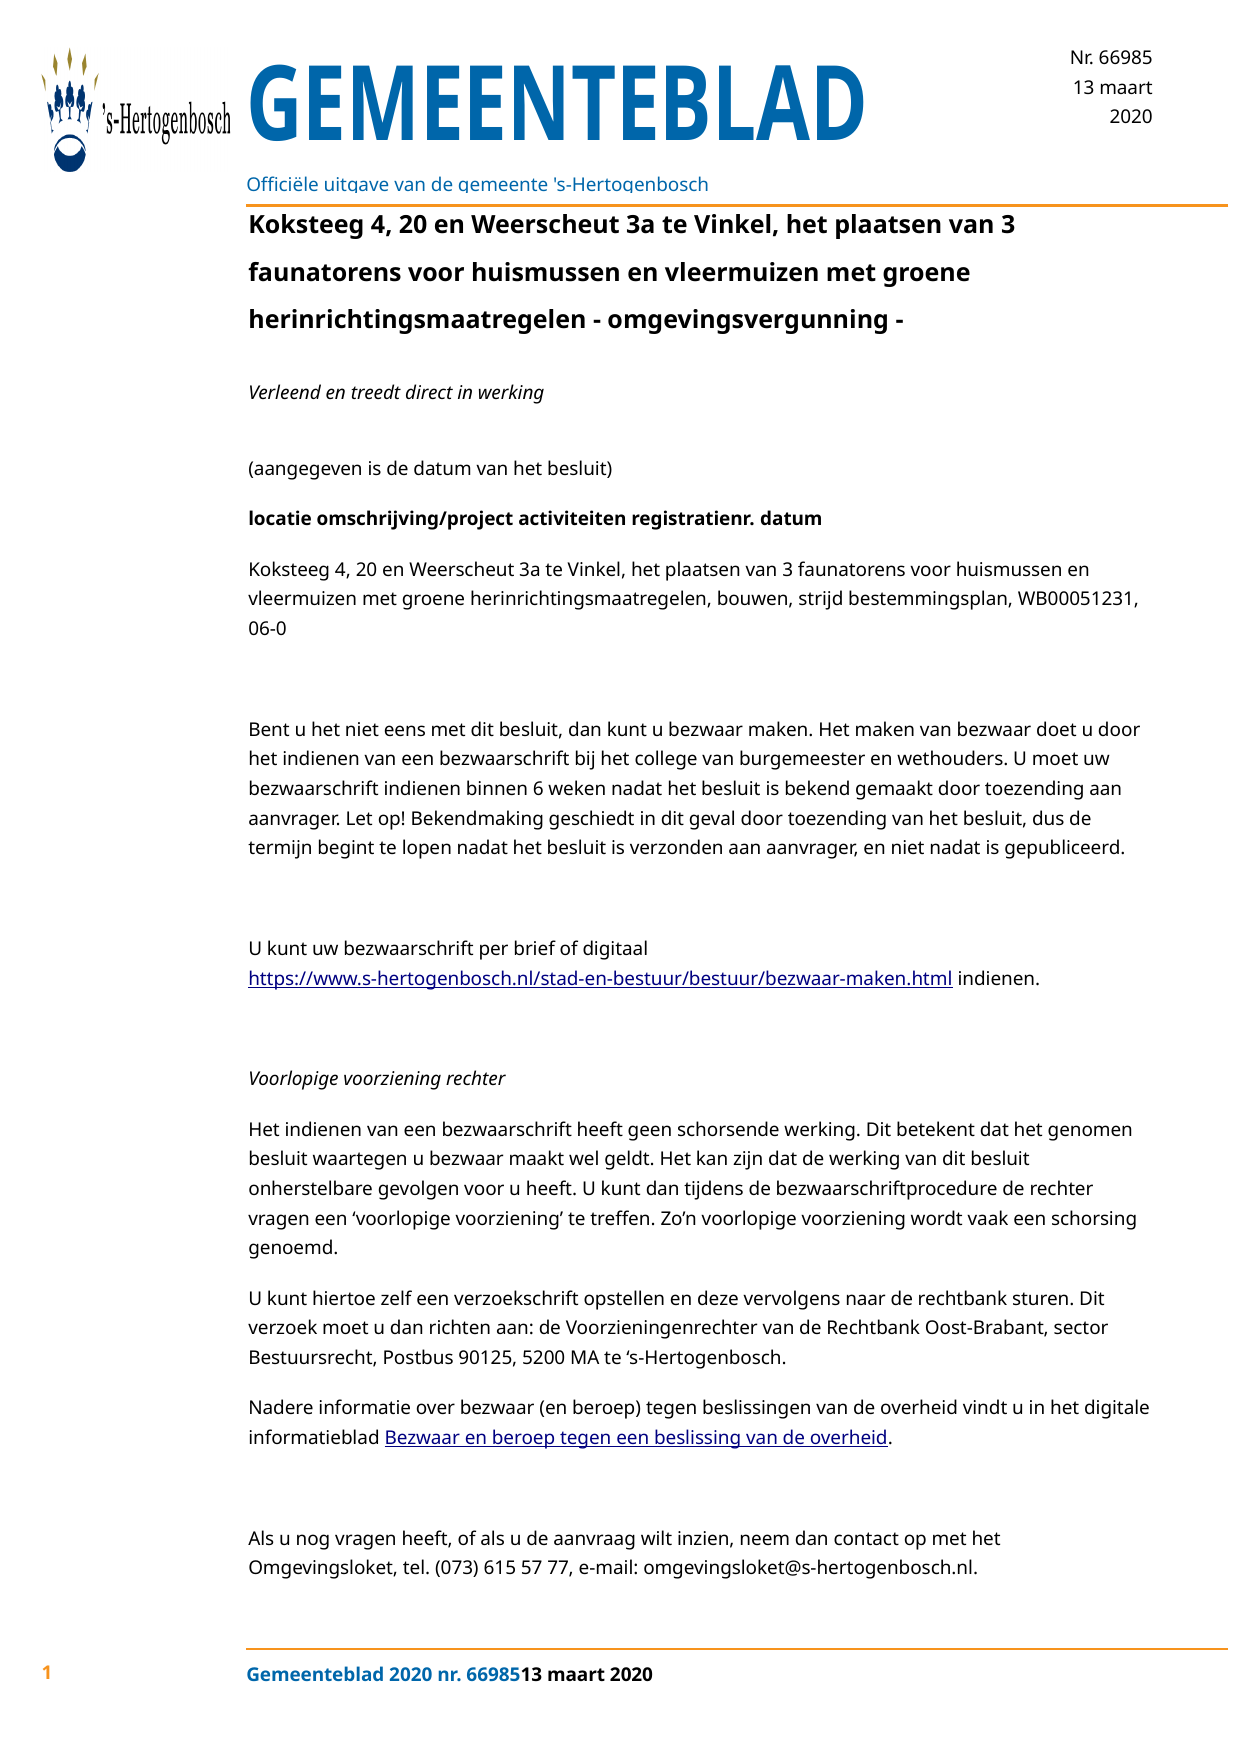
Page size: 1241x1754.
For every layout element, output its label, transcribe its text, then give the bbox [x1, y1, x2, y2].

text Het indienen van een bezwaarschrift heeft geen schorsende werking. Dit betekent dat het genomen besluit waartegen u bezwaar maakt wel geldt. Het kan zijn dat de werking van dit besluit onherstelbare gevolgen voor u heeft. U kunt dan tijdens de bezwaarschriftprocedure de rechter vragen een ‘voorlopige voorziening’ te treffen. Zo’n voorlopige voorziening wordt vaak een schorsing genoemd. [248, 1116, 1152, 1260]
text Als u nog vragen heeft, of als u de aanvraag wilt inzien, neem dan contact op met het Omgevingsloket, tel. (073) 615 57 77, e-mail: omgevingsloket@s-hertogenbosch.nl. [248, 1525, 1152, 1580]
text Koksteeg 4, 20 en Weerscheut 3a te Vinkel, het plaatsen van 3 faunatorens voor huismussen en vleermuizen met groene herinrichtingsmaatregelen - omgevingsvergunning - [248, 207, 1152, 336]
text locatie omschrijving/project activiteiten registratienr. datum [248, 506, 1152, 531]
text (aangegeven is de datum van het besluit) [248, 455, 1152, 481]
text Koksteeg 4, 20 en Weerscheut 3a te Vinkel, het plaatsen van 3 faunatorens voor huismussen en vleermuizen met groene herinrichtingsmaatregelen, bouwen, strijd bestemmingsplan, WB00051231, 06-0 [248, 556, 1152, 641]
text U kunt hiertoe zelf een verzoekschrift opstellen en deze vervolgens naar de rechtbank sturen. Dit verzoek moet u dan richten aan: de Voorzieningenrechter van de Rechtbank Oost-Brabant, sector Bestuursrecht, Postbus 90125, 5200 MA te ‘s-Hertogenbosch. [248, 1285, 1152, 1370]
text Voorlopige voorziening rechter [248, 1066, 1152, 1091]
picture [41, 47, 231, 172]
text Bent u het niet eens met dit besluit, dan kunt u bezwaar maken. Het maken van bezwaar doet u door het indienen van een bezwaarschrift bij het college van burgemeester en wethouders. U moet uw bezwaarschrift indienen binnen 6 weken nadat het besluit is bekend gemaakt door toezending aan aanvrager. Let op! Bekendmaking geschiedt in dit geval door toezending van het besluit, dus de termijn begint te lopen nadat het besluit is verzonden aan aanvrager, en niet nadat is gepubliceerd. [248, 716, 1152, 860]
text Nadere informatie over bezwaar (en beroep) tegen beslissingen van de overheid vindt u in het digitale informatieblad Bezwaar en beroep tegen een beslissing van de overheid. [248, 1394, 1152, 1450]
text Verleend en treedt direct in werking [248, 379, 1152, 405]
text U kunt uw bezwaarschrift per brief of digitaal https://www.s-hertogenbosch.nl/stad-en-bestuur/bestuur/bezwaar-maken.html indienen. [248, 935, 1152, 991]
